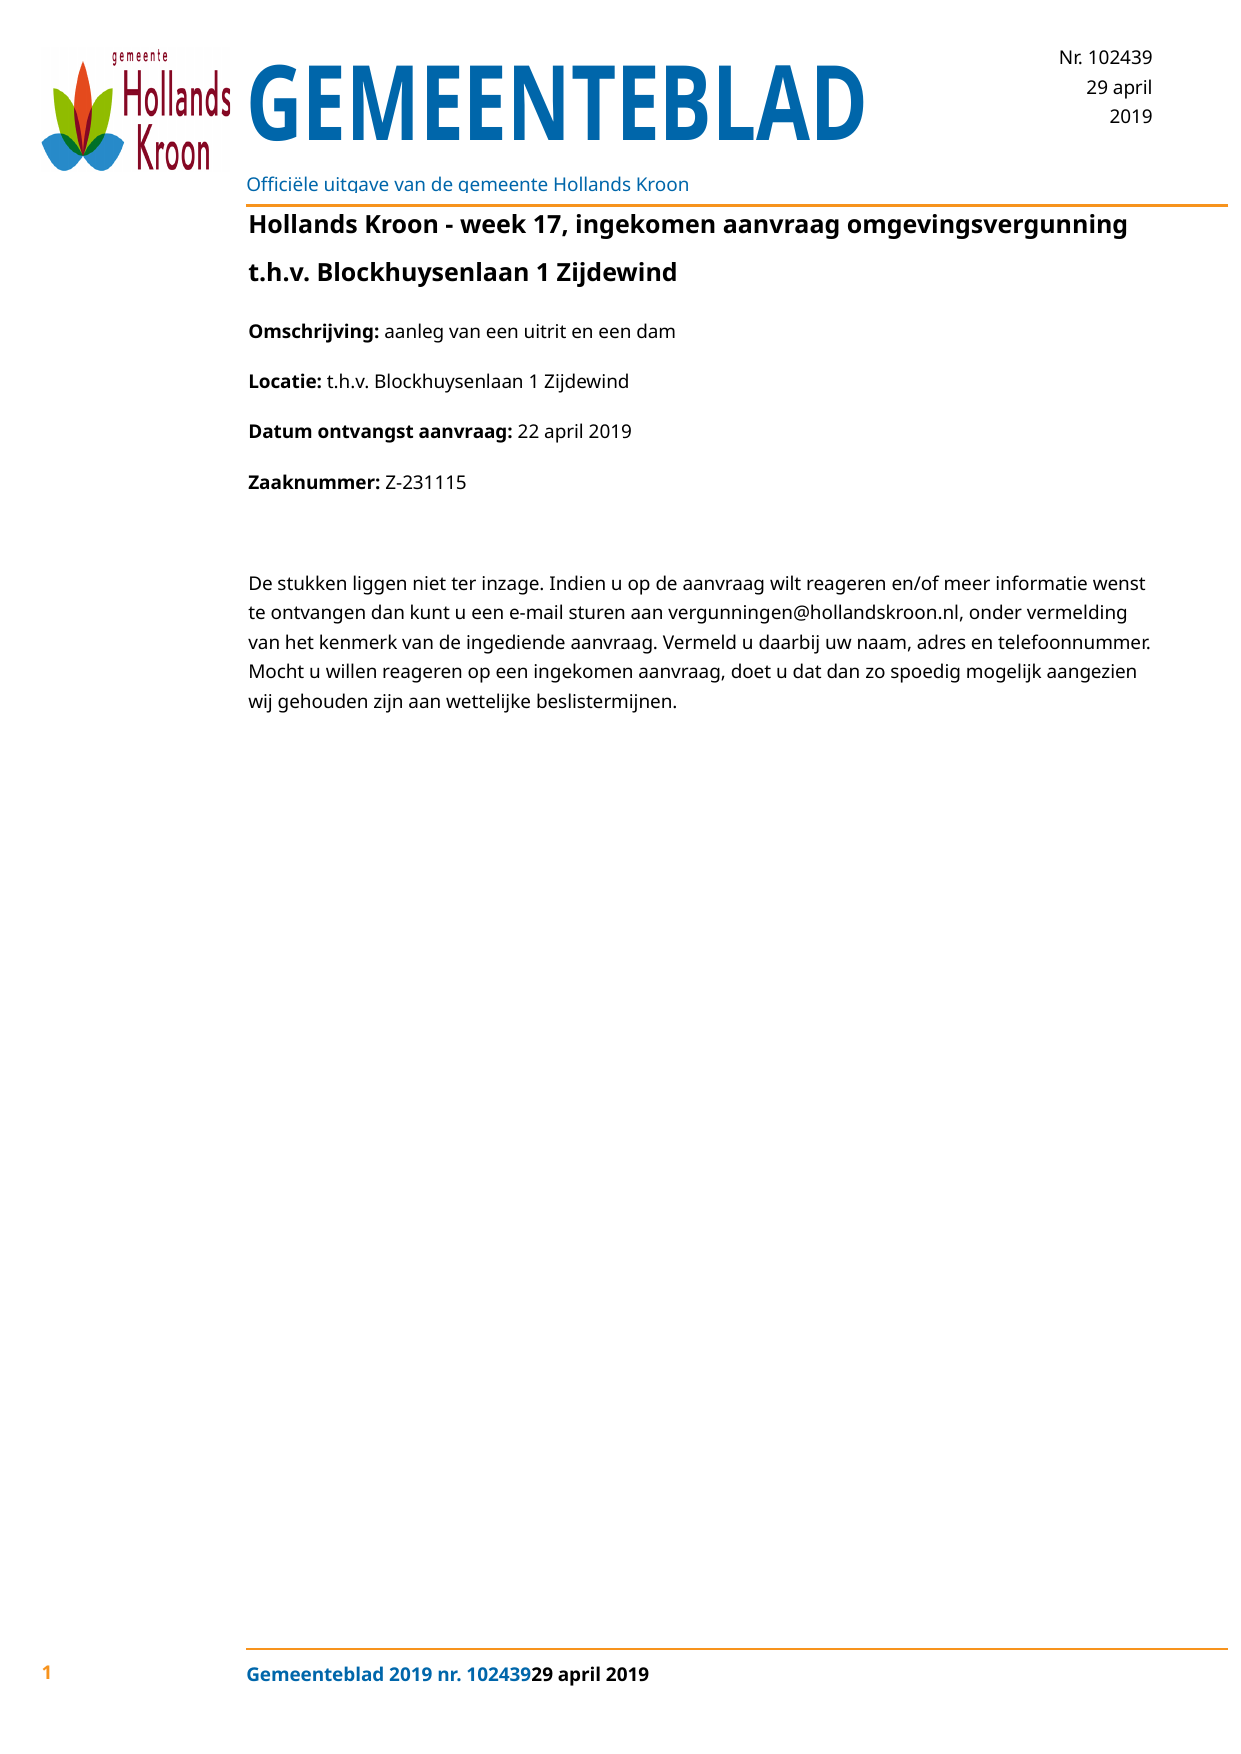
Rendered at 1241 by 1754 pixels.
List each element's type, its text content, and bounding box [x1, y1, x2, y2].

text De stukken liggen niet ter inzage. Indien u op de aanvraag wilt reageren en/of meer informatie wenst te ontvangen dan kunt u een e-mail sturen aan vergunningen@hollandskroon.nl, onder vermelding van het kenmerk van de ingediende aanvraag. Vermeld u daarbij uw naam, adres en telefoonnummer. Mocht u willen reageren op een ingekomen aanvraag, doet u dat dan zo spoedig mogelijk aangezien wij gehouden zijn aan wettelijke beslistermijnen. [248, 570, 1152, 714]
text Zaaknummer: Z-231115 [248, 469, 1152, 495]
picture [41, 47, 231, 172]
text Locatie: t.h.v. Blockhuysenlaan 1 Zijdewind [248, 368, 1152, 394]
text Omschrijving: aanleg van een uitrit en een dam [248, 318, 1152, 344]
text Hollands Kroon - week 17, ingekomen aanvraag omgevingsvergunning t.h.v. Blockhuysenlaan 1 Zijdewind [248, 207, 1152, 288]
text Datum ontvangst aanvraag: 22 april 2019 [248, 419, 1152, 444]
